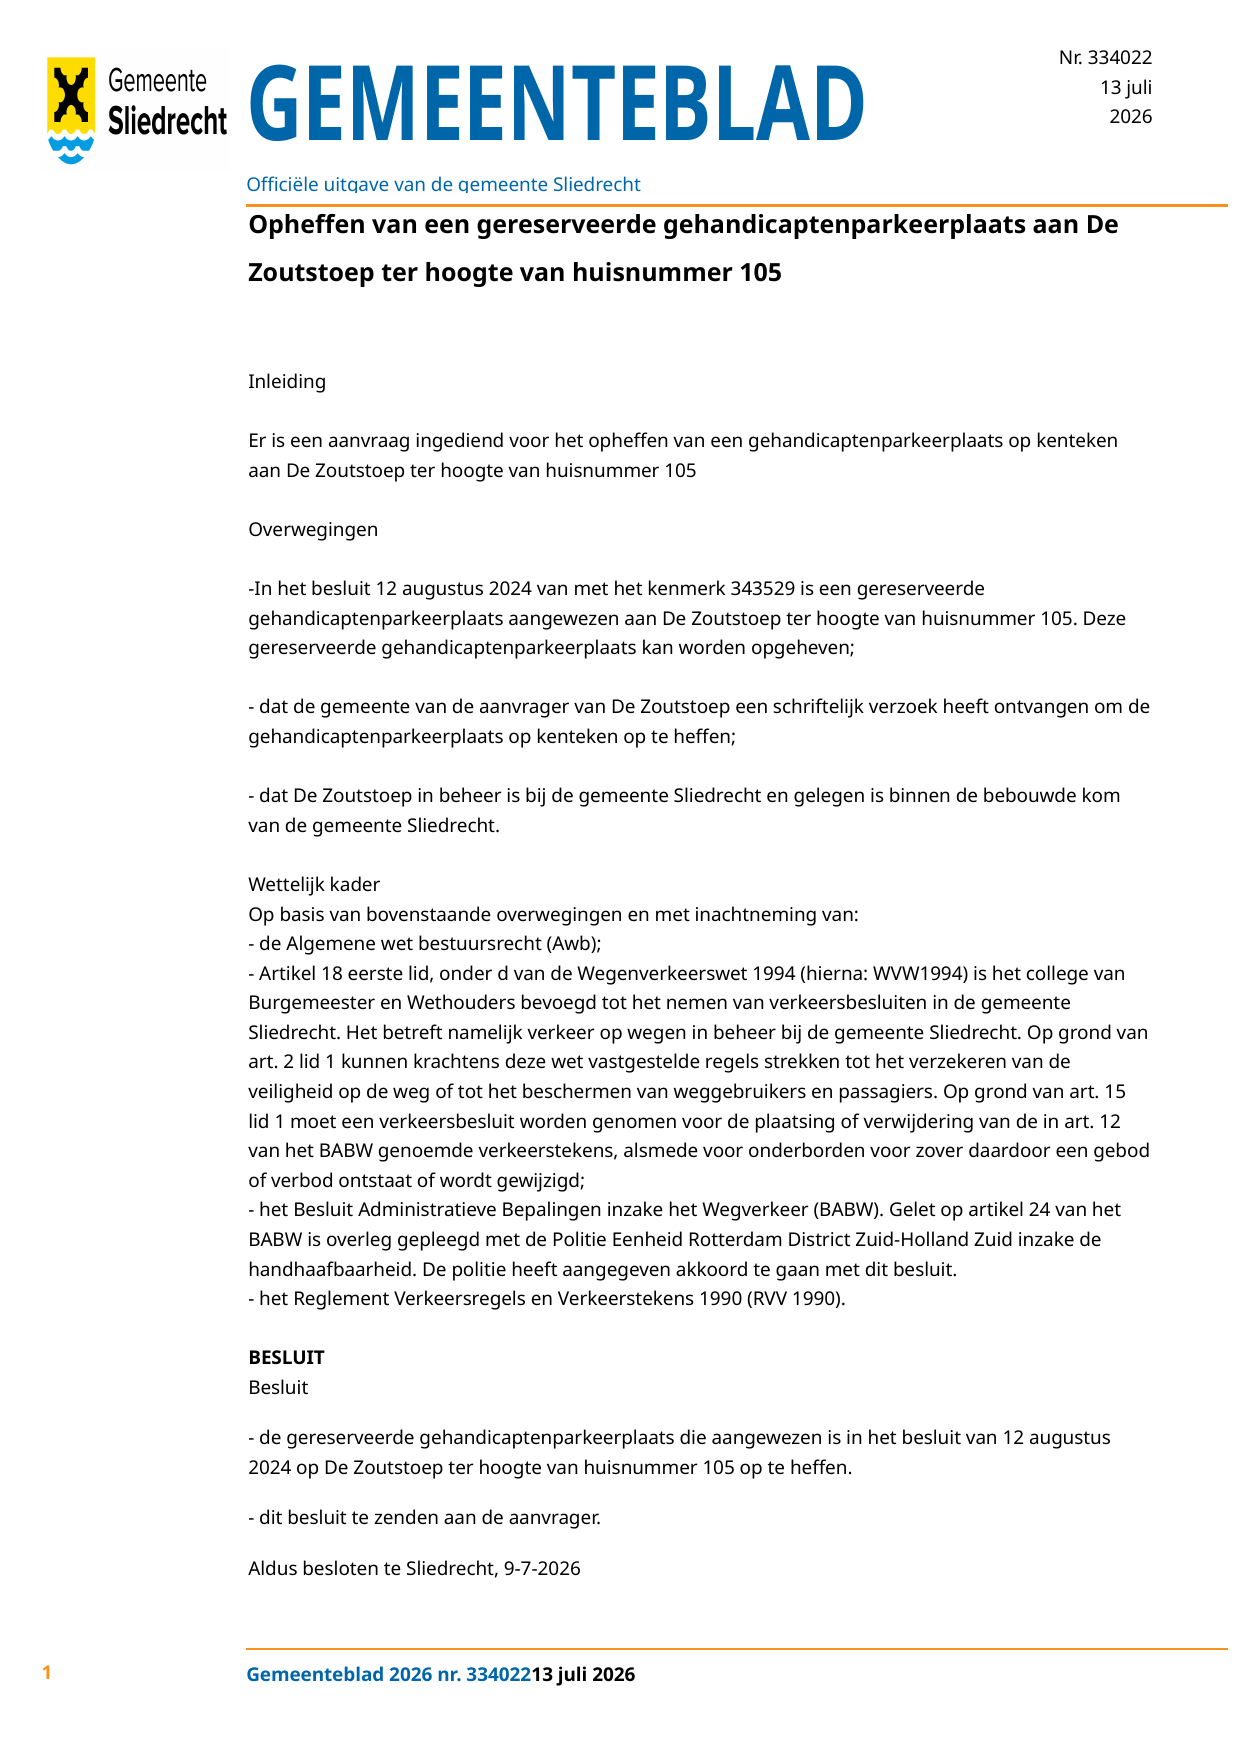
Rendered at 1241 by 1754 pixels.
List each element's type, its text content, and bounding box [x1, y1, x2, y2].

text BESLUIT [248, 1344, 1152, 1370]
text Wettelijk kader [248, 871, 1152, 897]
text -In het besluit 12 augustus 2024 van met het kenmerk 343529 is een gereserveerde gehandicaptenparkeerplaats aangewezen aan De Zoutstoep ter hoogte van huisnummer 105. Deze gereserveerde gehandicaptenparkeerplaats kan worden opgeheven; [248, 575, 1152, 660]
text Opheffen van een gereserveerde gehandicaptenparkeerplaats aan De Zoutstoep ter hoogte van huisnummer 105 [248, 207, 1152, 288]
text - dat de gemeente van de aanvrager van De Zoutstoep een schriftelijk verzoek heeft ontvangen om de gehandicaptenparkeerplaats op kenteken op te heffen; [248, 694, 1152, 749]
text Overwegingen [248, 516, 1152, 542]
text - de Algemene wet bestuursrecht (Awb); [248, 930, 1152, 956]
text - de gereserveerde gehandicaptenparkeerplaats die aangewezen is in het besluit van 12 augustus 2024 op De Zoutstoep ter hoogte van huisnummer 105 op te heffen. [248, 1424, 1152, 1480]
text Er is een aanvraag ingediend voor het opheffen van een gehandicaptenparkeerplaats op kenteken aan De Zoutstoep ter hoogte van huisnummer 105 [248, 427, 1152, 483]
text - het Besluit Administratieve Bepalingen inzake het Wegverkeer (BABW). Gelet op artikel 24 van het BABW is overleg gepleegd met de Politie Eenheid Rotterdam District Zuid-Holland Zuid inzake de handhaafbaarheid. De politie heeft aangegeven akkoord te gaan met dit besluit. [248, 1197, 1152, 1281]
text - dit besluit te zenden aan de aanvrager. [248, 1504, 1152, 1530]
text - het Reglement Verkeersregels en Verkeerstekens 1990 (RVV 1990). [248, 1285, 1152, 1311]
text - Artikel 18 eerste lid, onder d van de Wegenverkeerswet 1994 (hierna: WVW1994) is het college van Burgemeester en Wethouders bevoegd tot het nemen van verkeersbesluiten in de gemeente Sliedrecht. Het betreft namelijk verkeer op wegen in beheer bij de gemeente Sliedrecht. Op grond van art. 2 lid 1 kunnen krachtens deze wet vastgestelde regels strekken tot het verzekeren van de veiligheid op de weg of tot het beschermen van weggebruikers en passagiers. Op grond van art. 15 lid 1 moet een verkeersbesluit worden genomen voor de plaatsing of verwijdering van de in art. 12 van het BABW genoemde verkeerstekens, alsmede voor onderborden voor zover daardoor een gebod of verbod ontstaat of wordt gewijzigd; [248, 960, 1152, 1193]
text Aldus besloten te Sliedrecht, 9-7-2026 [248, 1555, 1152, 1581]
text Besluit [248, 1374, 1152, 1400]
text Op basis van bovenstaande overwegingen en met inachtneming van: [248, 901, 1152, 926]
text - dat De Zoutstoep in beheer is bij de gemeente Sliedrecht en gelegen is binnen de bebouwde kom van de gemeente Sliedrecht. [248, 782, 1152, 838]
text Inleiding [248, 368, 1152, 394]
picture [41, 47, 231, 172]
